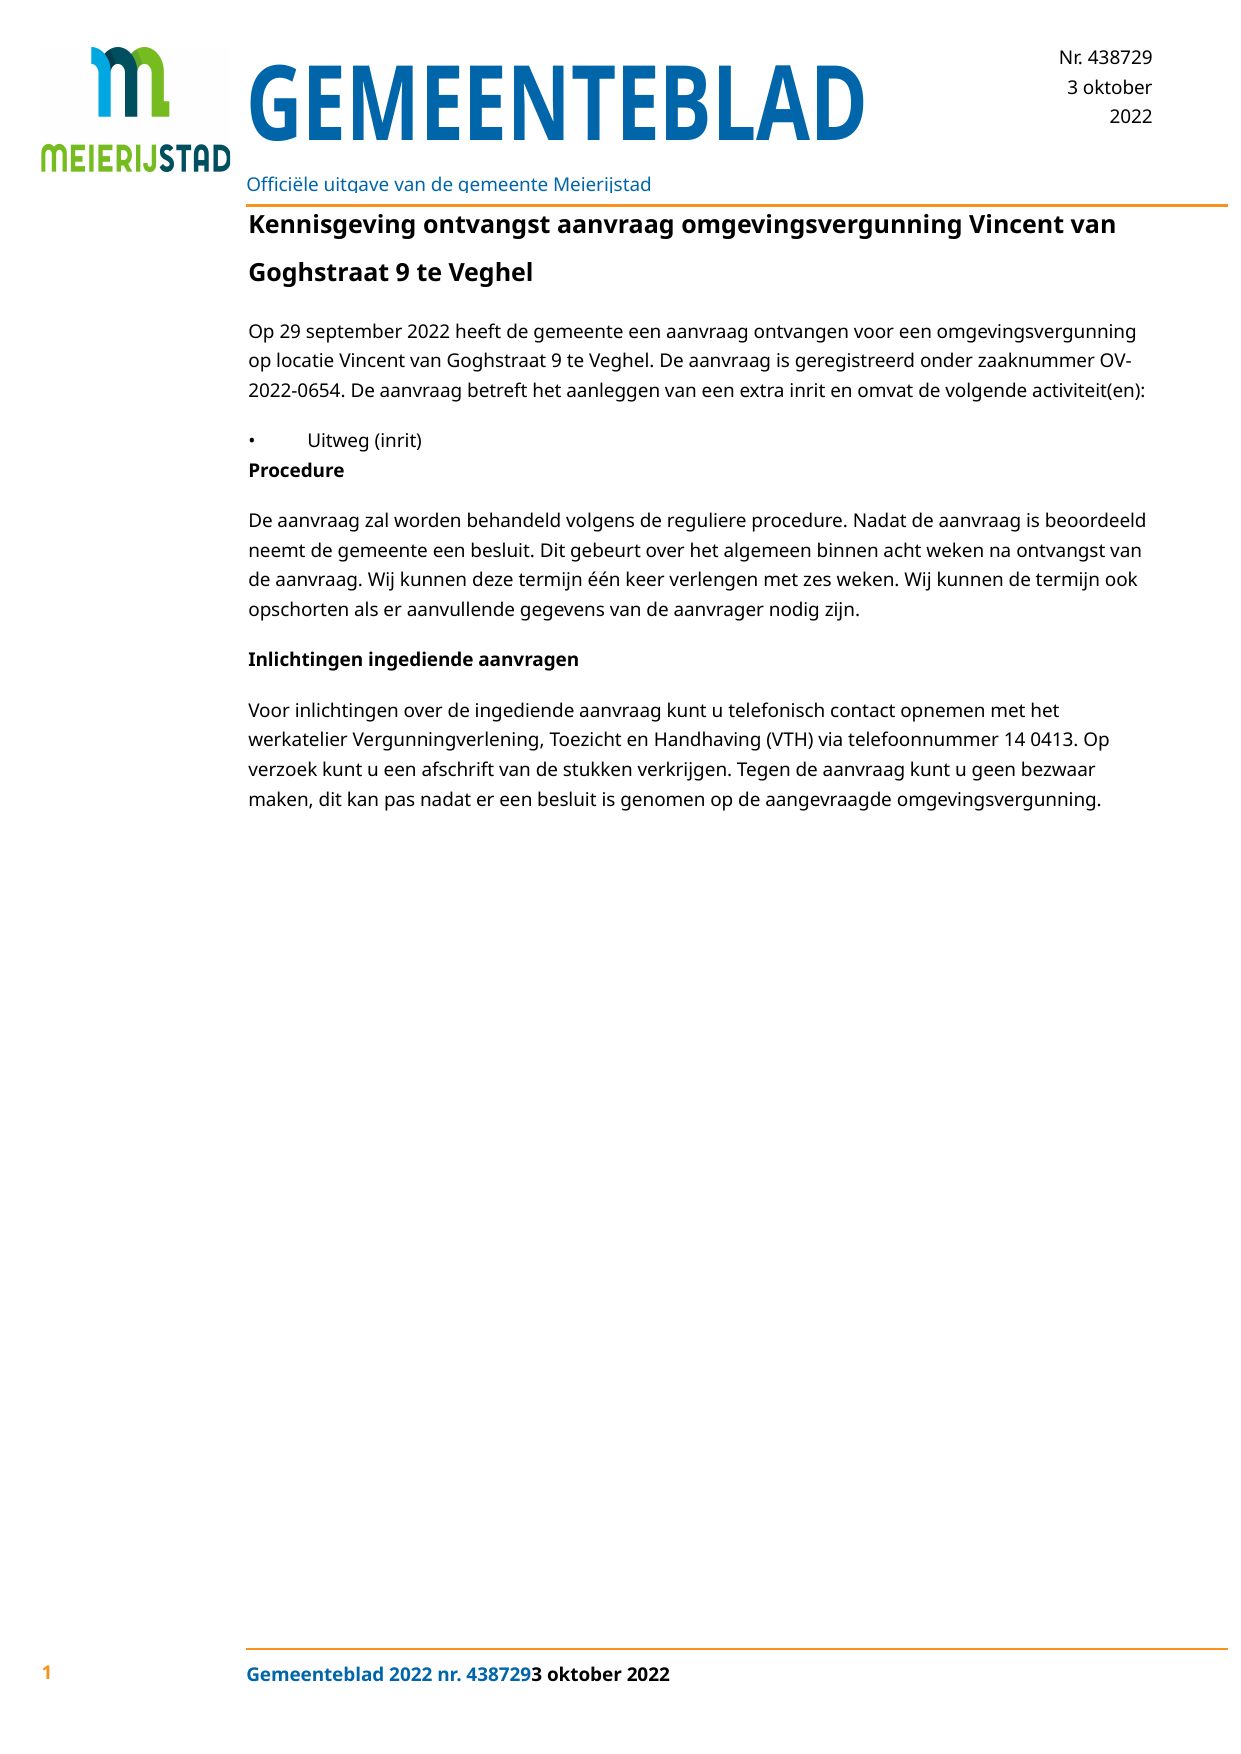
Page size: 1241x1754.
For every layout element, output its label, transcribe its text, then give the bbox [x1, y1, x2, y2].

text De aanvraag zal worden behandeld volgens de reguliere procedure. Nadat de aanvraag is beoordeeld neemt de gemeente een besluit. Dit gebeurt over het algemeen binnen acht weken na ontvangst van de aanvraag. Wij kunnen deze termijn één keer verlengen met zes weken. Wij kunnen de termijn ook opschorten als er aanvullende gegevens van de aanvrager nodig zijn. [248, 507, 1152, 622]
text Op 29 september 2022 heeft de gemeente een aanvraag ontvangen voor een omgevingsvergunning op locatie Vincent van Goghstraat 9 te Veghel. De aanvraag is geregistreerd onder zaaknummer OV-2022-0654. De aanvraag betreft het aanleggen van een extra inrit en omvat de volgende activiteit(en): [248, 318, 1152, 403]
text Procedure [248, 457, 1152, 483]
text Kennisgeving ontvangst aanvraag omgevingsvergunning Vincent van Goghstraat 9 te Veghel [248, 207, 1152, 288]
picture [41, 47, 231, 172]
list Uitweg (inrit) [248, 427, 1152, 453]
text Voor inlichtingen over de ingediende aanvraag kunt u telefonisch contact opnemen met het werkatelier Vergunningverlening, Toezicht en Handhaving (VTH) via telefoonnummer 14 0413. Op verzoek kunt u een afschrift van de stukken verkrijgen. Tegen de aanvraag kunt u geen bezwaar maken, dit kan pas nadat er een besluit is genomen op de aangevraagde omgevingsvergunning. [248, 697, 1152, 812]
text Inlichtingen ingediende aanvragen [248, 647, 1152, 672]
